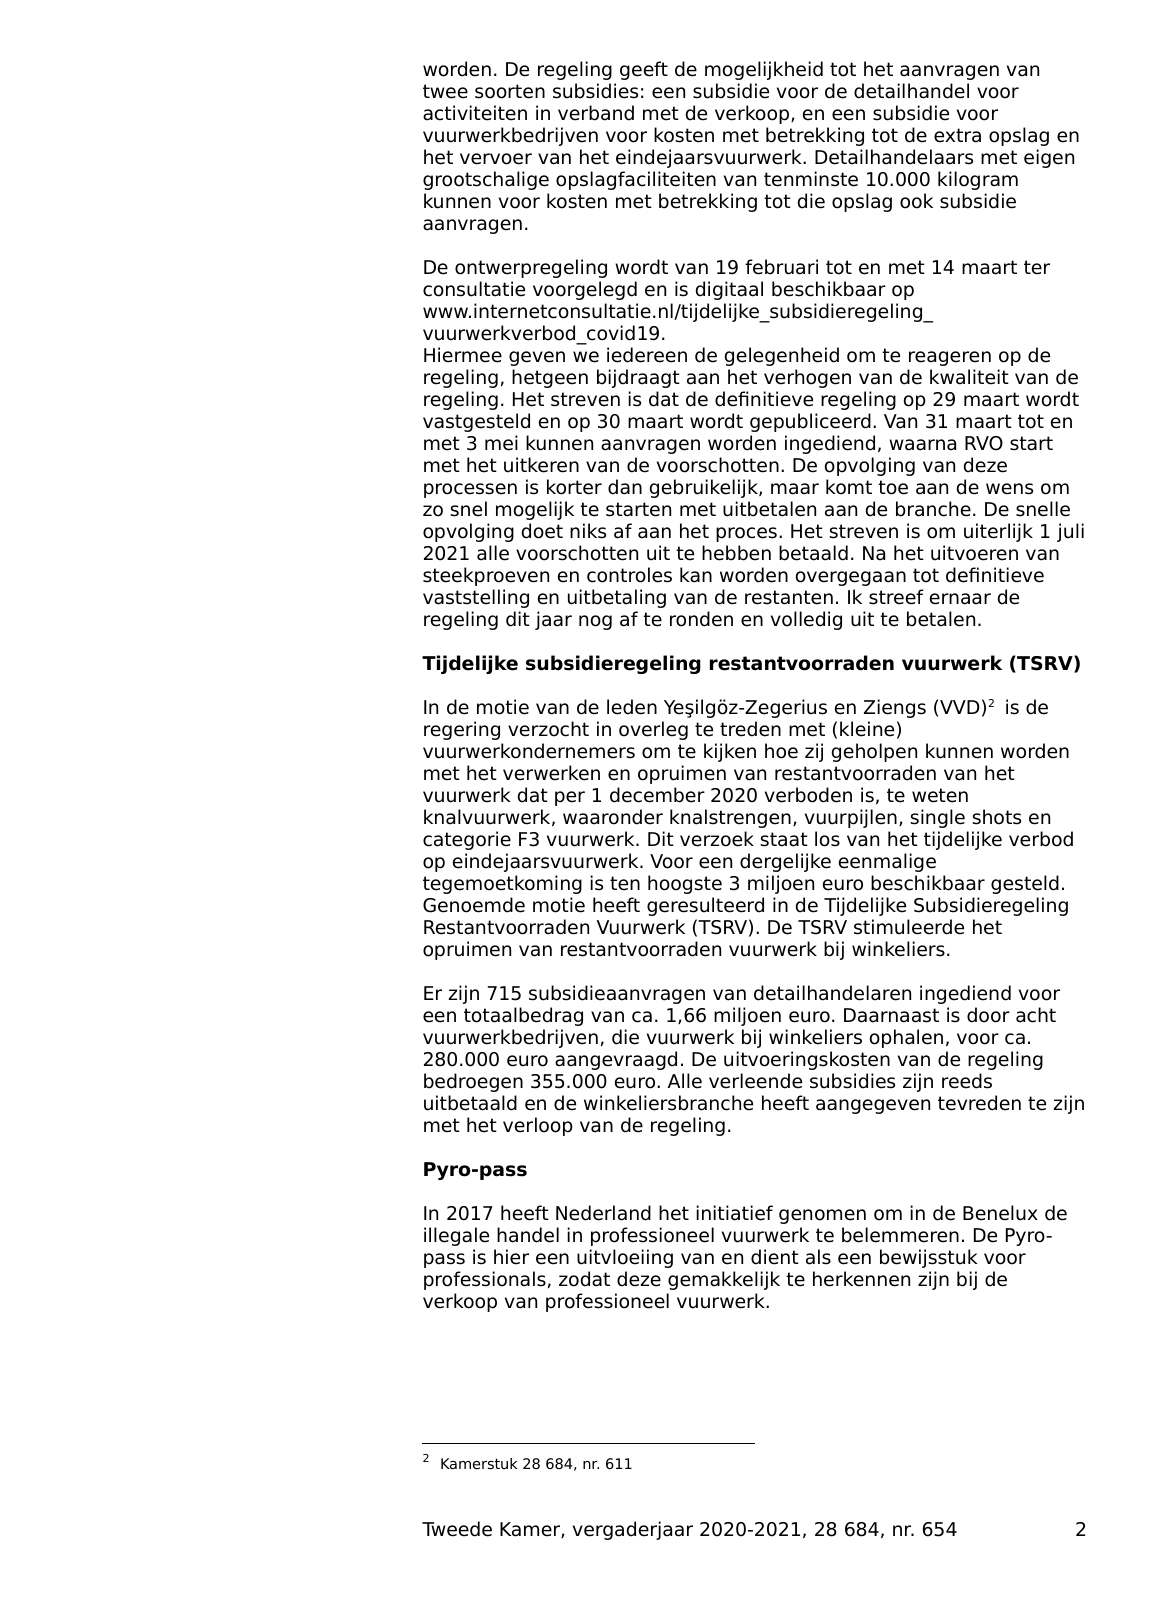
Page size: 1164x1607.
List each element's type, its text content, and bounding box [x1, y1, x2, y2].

text worden. De regeling geeft de mogelijkheid tot het aanvragen van twee soorten subsidies: een subsidie voor de detailhandel voor activiteiten in verband met de verkoop, en een subsidie voor vuurwerkbedrijven voor kosten met betrekking tot de extra opslag en het vervoer van het eindejaarsvuurwerk. Detailhandelaars met eigen grootschalige opslagfaciliteiten van tenminste 10.000 kilogram kunnen voor kosten met betrekking tot die opslag ook subsidie aanvragen. [422, 59, 1087, 235]
text Kamerstuk 28 684, nr. 611 [422, 1452, 1087, 1474]
text Hiermee geven we iedereen de gelegenheid om te reageren op de regeling, hetgeen bijdraagt aan het verhogen van de kwaliteit van de regeling. Het streven is dat de definitieve regeling op 29 maart wordt vastgesteld en op 30 maart wordt gepubliceerd. Van 31 maart tot en met 3 mei kunnen aanvragen worden ingediend, waarna RVO start met het uitkeren van de voorschotten. De opvolging van deze processen is korter dan gebruikelijk, maar komt toe aan de wens om zo snel mogelijk te starten met uitbetalen aan de branche. De snelle opvolging doet niks af aan het proces. Het streven is om uiterlijk 1 juli 2021 alle voorschotten uit te hebben betaald. Na het uitvoeren van steekproeven en controles kan worden overgegaan tot definitieve vaststelling en uitbetaling van de restanten. Ik streef ernaar de regeling dit jaar nog af te ronden en volledig uit te betalen. [422, 345, 1087, 631]
subtitle Tijdelijke subsidieregeling restantvoorraden vuurwerk (TSRV) [422, 653, 1087, 675]
subtitle Pyro-pass [422, 1159, 1087, 1181]
text In 2017 heeft Nederland het initiatief genomen om in de Benelux de illegale handel in professioneel vuurwerk te belemmeren. De Pyro-pass is hier een uitvloeiing van en dient als een bewijsstuk voor professionals, zodat deze gemakkelijk te herkennen zijn bij de verkoop van professioneel vuurwerk. [422, 1203, 1087, 1313]
text Er zijn 715 subsidieaanvragen van detailhandelaren ingediend voor een totaalbedrag van ca. 1,66 miljoen euro. Daarnaast is door acht vuurwerkbedrijven, die vuurwerk bij winkeliers ophalen, voor ca. 280.000 euro aangevraagd. De uitvoeringskosten van de regeling bedroegen 355.000 euro. Alle verleende subsidies zijn reeds uitbetaald en de winkeliersbranche heeft aangegeven tevreden te zijn met het verloop van de regeling. [422, 983, 1087, 1137]
text De ontwerpregeling wordt van 19 februari tot en met 14 maart ter consultatie voorgelegd en is digitaal beschikbaar op www.internetconsultatie.nl/tijdelijke_subsidieregeling_ vuurwerkverbod_covid19. [422, 257, 1087, 345]
text In de motie van de leden Yeşilgöz-Zegerius en Ziengs (VVD) is de regering verzocht in overleg te treden met (kleine) vuurwerkondernemers om te kijken hoe zij geholpen kunnen worden met het verwerken en opruimen van restantvoorraden van het vuurwerk dat per 1 december 2020 verboden is, te weten knalvuurwerk, waaronder knalstrengen, vuurpijlen, single shots en categorie F3 vuurwerk. Dit verzoek staat los van het tijdelijke verbod op eindejaarsvuurwerk. Voor een dergelijke eenmalige tegemoetkoming is ten hoogste 3 miljoen euro beschikbaar gesteld. Genoemde motie heeft geresulteerd in de Tijdelijke Subsidieregeling Restantvoorraden Vuurwerk (TSRV). De TSRV stimuleerde het opruimen van restantvoorraden vuurwerk bij winkeliers. [422, 697, 1087, 961]
